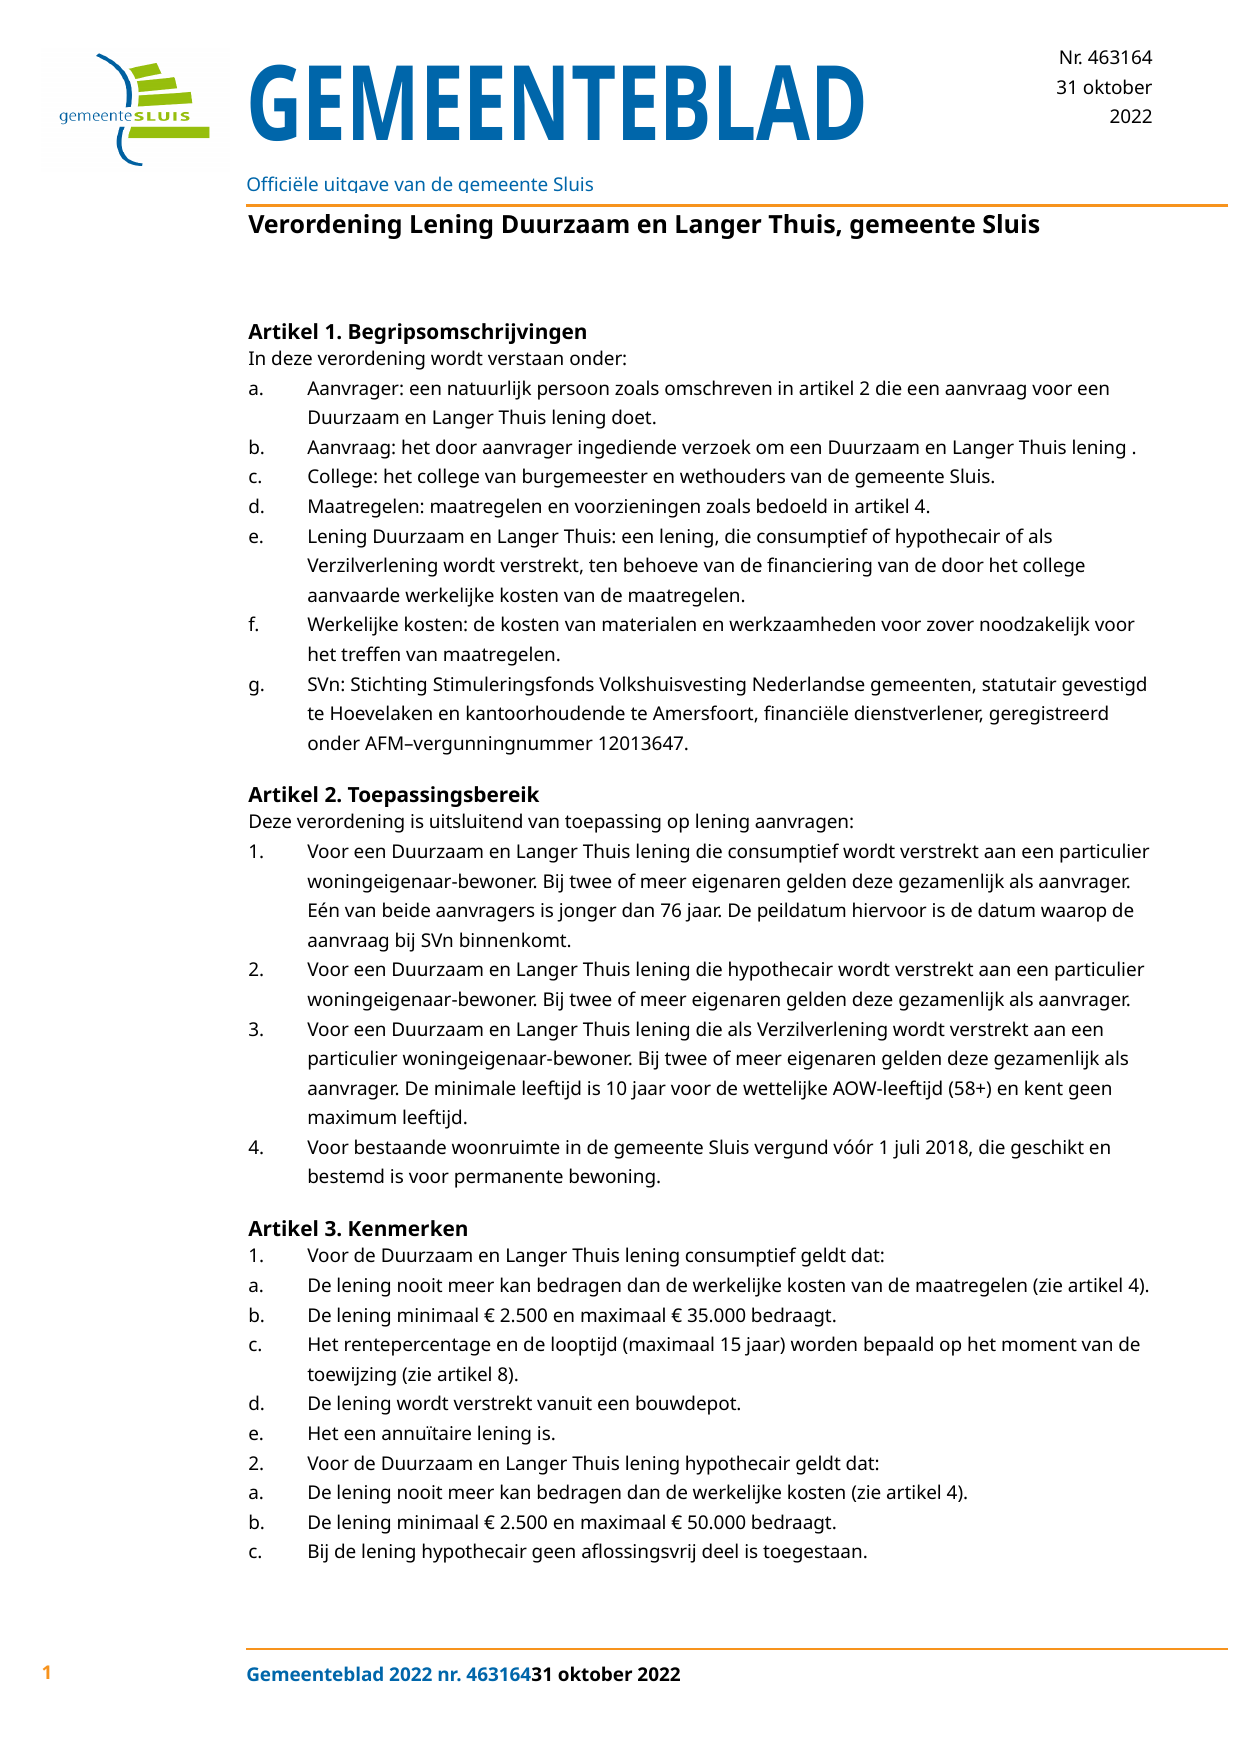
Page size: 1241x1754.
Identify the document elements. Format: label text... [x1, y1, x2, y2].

list De lening nooit meer kan bedragen dan de werkelijke kosten van de maatregelen (zie artikel 4). [248, 1272, 1152, 1298]
list Voor de Duurzaam en Langer Thuis lening consumptief geldt dat: [248, 1243, 1152, 1268]
list Aanvraag: het door aanvrager ingediende verzoek om een Duurzaam en Langer Thuis lening . [248, 434, 1152, 460]
picture [41, 47, 231, 172]
text Verordening Lening Duurzaam en Langer Thuis, gemeente Sluis [248, 207, 1152, 241]
list Werkelijke kosten: de kosten van materialen en werkzaamheden voor zover noodzakelijk voor het treffen van maatregelen. [248, 612, 1152, 667]
list Voor een Duurzaam en Langer Thuis lening die hypothecair wordt verstrekt aan een particulier woningeigenaar-bewoner. Bij twee of meer eigenaren gelden deze gezamenlijk als aanvrager. [248, 957, 1152, 1012]
list Aanvrager: een natuurlijk persoon zoals omschreven in artikel 2 die een aanvraag voor een Duurzaam en Langer Thuis lening doet. [248, 375, 1152, 430]
list Het rentepercentage en de looptijd (maximaal 15 jaar) worden bepaald op het moment van de toewijzing (zie artikel 8). [248, 1331, 1152, 1387]
list De lening wordt verstrekt vanuit een bouwdepot. [248, 1391, 1152, 1416]
list SVn: Stichting Stimuleringsfonds Volkshuisvesting Nederlandse gemeenten, statutair gevestigd te Hoevelaken en kantoorhoudende te Amersfoort, financiële dienstverlener, geregistreerd onder AFM–vergunningnummer 12013647. [248, 671, 1152, 756]
text Artikel 3. Kenmerken [248, 1214, 1152, 1243]
list De lening minimaal € 2.500 en maximaal € 50.000 bedraagt. [248, 1509, 1152, 1534]
text Artikel 1. Begripsomschrijvingen [248, 317, 1152, 345]
list De lening minimaal € 2.500 en maximaal € 35.000 bedraagt. [248, 1302, 1152, 1327]
list Lening Duurzaam en Langer Thuis: een lening, die consumptief of hypothecair of als Verzilverlening wordt verstrekt, ten behoeve van de financiering van de door het college aanvaarde werkelijke kosten van de maatregelen. [248, 523, 1152, 608]
text In deze verordening wordt verstaan onder: [248, 345, 1152, 371]
list College: het college van burgemeester en wethouders van de gemeente Sluis. [248, 464, 1152, 489]
list Bij de lening hypothecair geen aflossingsvrij deel is toegestaan. [248, 1538, 1152, 1564]
list Het een annuïtaire lening is. [248, 1420, 1152, 1446]
list Voor een Duurzaam en Langer Thuis lening die consumptief wordt verstrekt aan een particulier woningeigenaar-bewoner. Bij twee of meer eigenaren gelden deze gezamenlijk als aanvrager. Eén van beide aanvragers is jonger dan 76 jaar. De peildatum hiervoor is de datum waarop de aanvraag bij SVn binnenkomt. [248, 838, 1152, 953]
list Maatregelen: maatregelen en voorzieningen zoals bedoeld in artikel 4. [248, 493, 1152, 519]
list Voor bestaande woonruimte in de gemeente Sluis vergund vóór 1 juli 2018, die geschikt en bestemd is voor permanente bewoning. [248, 1134, 1152, 1189]
list De lening nooit meer kan bedragen dan de werkelijke kosten (zie artikel 4). [248, 1479, 1152, 1505]
list Voor een Duurzaam en Langer Thuis lening die als Verzilverlening wordt verstrekt aan een particulier woningeigenaar-bewoner. Bij twee of meer eigenaren gelden deze gezamenlijk als aanvrager. De minimale leeftijd is 10 jaar voor de wettelijke AOW-leeftijd (58+) en kent geen maximum leeftijd. [248, 1016, 1152, 1130]
text Artikel 2. Toepassingsbereik [248, 780, 1152, 809]
list Voor de Duurzaam en Langer Thuis lening hypothecair geldt dat: [248, 1450, 1152, 1475]
text Deze verordening is uitsluitend van toepassing op lening aanvragen: [248, 809, 1152, 834]
